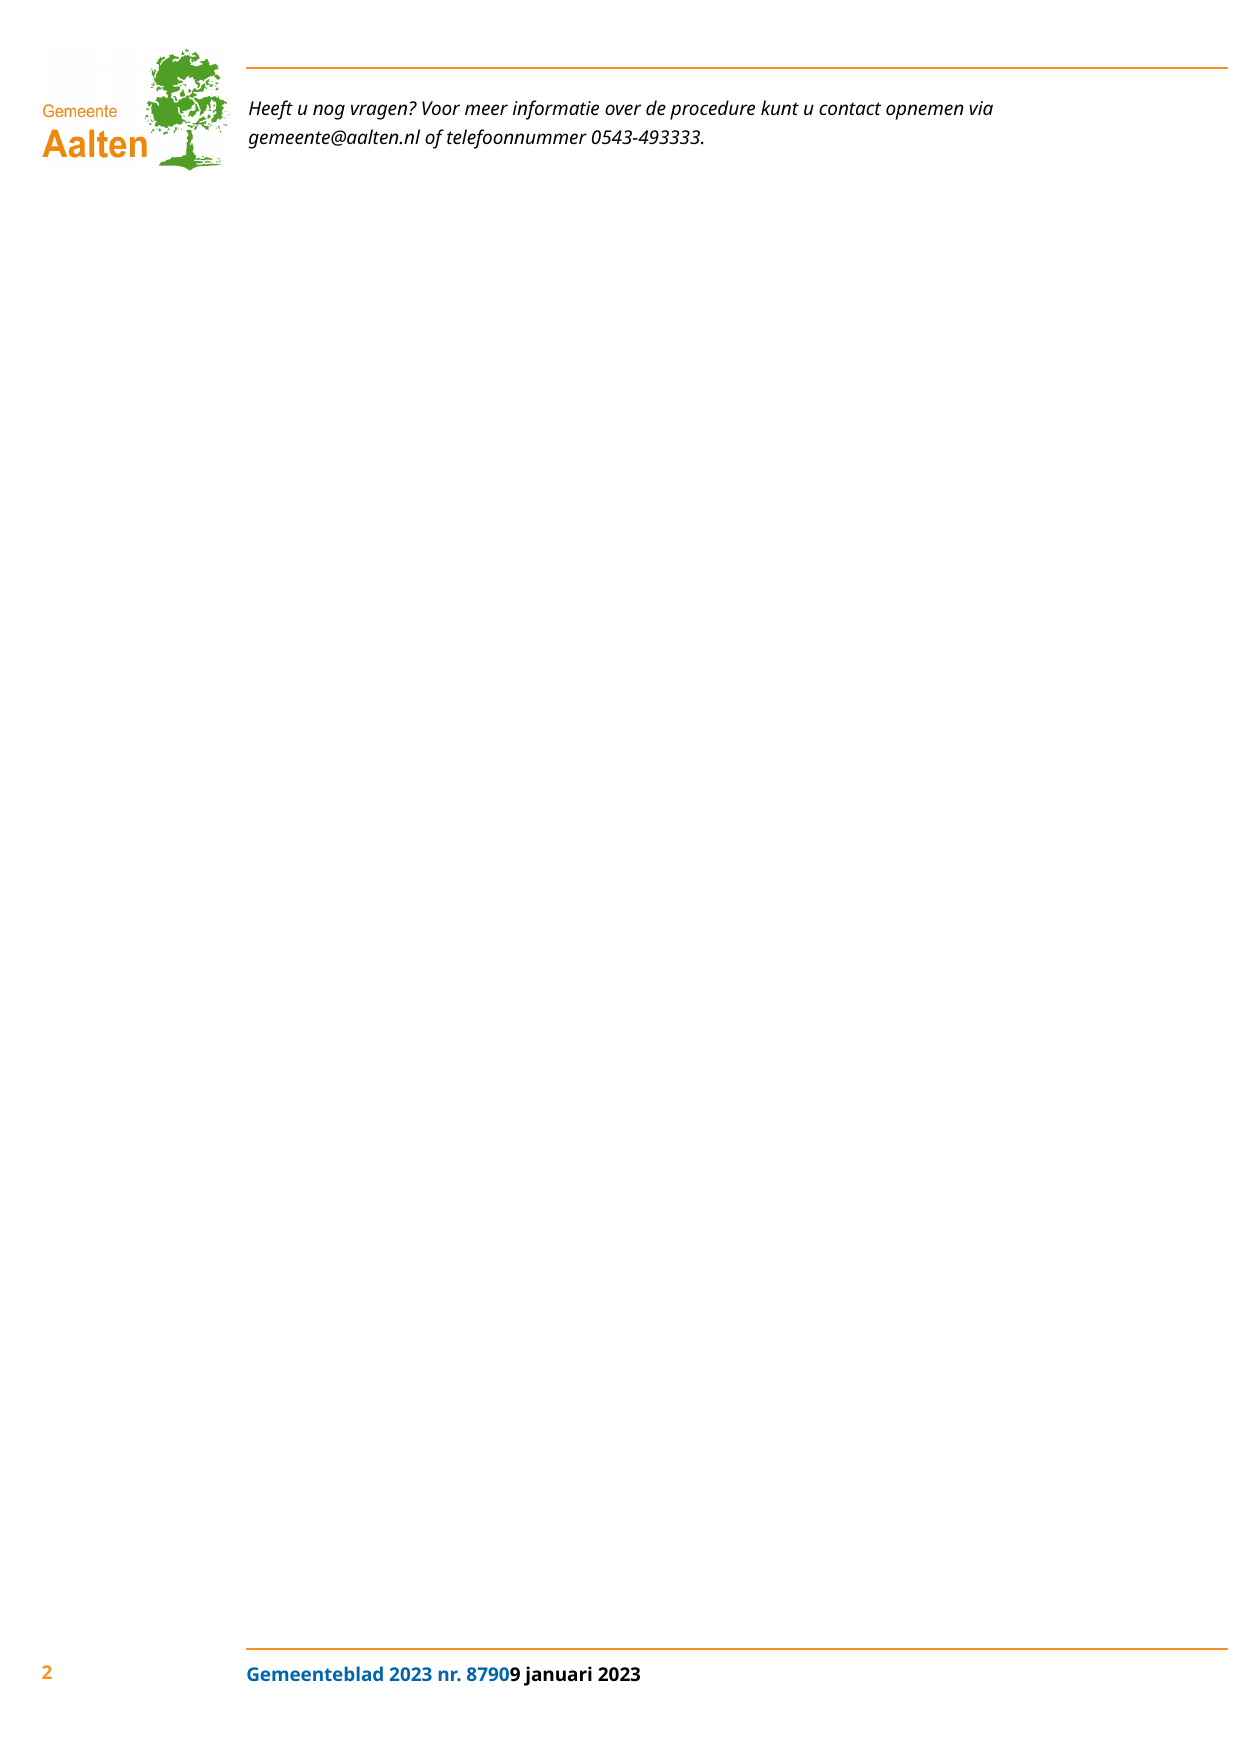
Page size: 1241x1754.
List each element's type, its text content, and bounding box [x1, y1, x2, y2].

text Heeft u nog vragen? Voor meer informatie over de procedure kunt u contact opnemen via gemeente@aalten.nl of telefoonnummer 0543-493333. [248, 95, 1152, 150]
picture [41, 47, 231, 172]
